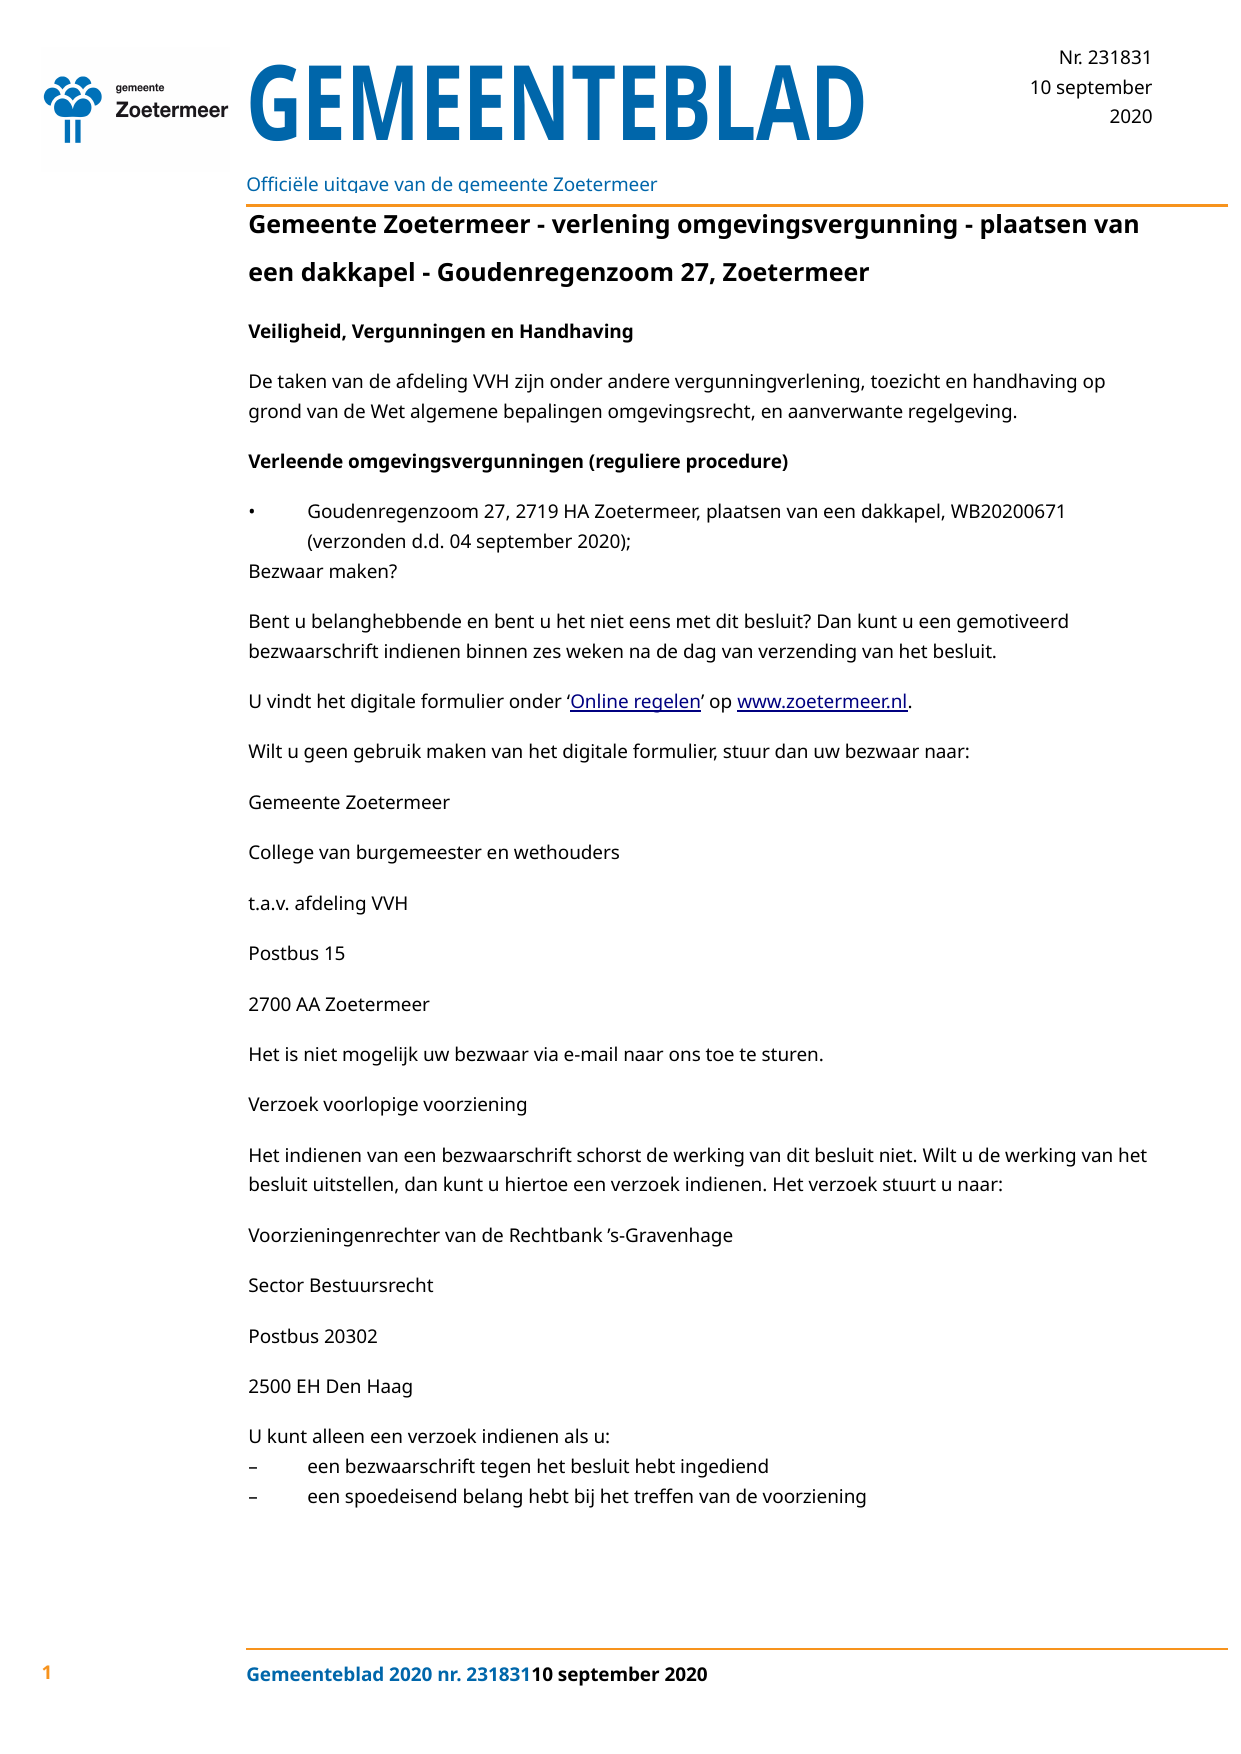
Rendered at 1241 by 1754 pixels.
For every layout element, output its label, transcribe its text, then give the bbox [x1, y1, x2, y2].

text Bezwaar maken? [248, 558, 1152, 584]
text De taken van de afdeling VVH zijn onder andere vergunningverlening, toezicht en handhaving op grond van de Wet algemene bepalingen omgevingsrecht, en aanverwante regelgeving. [248, 368, 1152, 424]
text Wilt u geen gebruik maken van het digitale formulier, stuur dan uw bezwaar naar: [248, 739, 1152, 764]
text College van burgemeester en wethouders [248, 839, 1152, 865]
text Voorzieningenrechter van de Rechtbank ’s-Gravenhage [248, 1222, 1152, 1248]
text t.a.v. afdeling VVH [248, 890, 1152, 916]
text Verzoek voorlopige voorziening [248, 1092, 1152, 1117]
text Veiligheid, Vergunningen en Handhaving [248, 318, 1152, 344]
text Sector Bestuursrecht [248, 1272, 1152, 1298]
list Goudenregenzoom 27, 2719 HA Zoetermeer, plaatsen van een dakkapel, WB20200671 (verzonden d.d. 04 september 2020); [248, 499, 1152, 554]
text Gemeente Zoetermeer [248, 789, 1152, 815]
text Postbus 15 [248, 940, 1152, 966]
picture [41, 47, 231, 172]
text Verleende omgevingsvergunningen (reguliere procedure) [248, 448, 1152, 474]
text Gemeente Zoetermeer - verlening omgevingsvergunning - plaatsen van een dakkapel - Goudenregenzoom 27, Zoetermeer [248, 207, 1152, 288]
text U kunt alleen een verzoek indienen als u: [248, 1424, 1152, 1449]
text 2500 EH Den Haag [248, 1373, 1152, 1399]
text Bent u belanghebbende en bent u het niet eens met dit besluit? Dan kunt u een gemotiveerd bezwaarschrift indienen binnen zes weken na de dag van verzending van het besluit. [248, 608, 1152, 664]
text Het indienen van een bezwaarschrift schorst de werking van dit besluit niet. Wilt u de werking van het besluit uitstellen, dan kunt u hiertoe een verzoek indienen. Het verzoek stuurt u naar: [248, 1142, 1152, 1197]
text Postbus 20302 [248, 1323, 1152, 1349]
text Het is niet mogelijk uw bezwaar via e-mail naar ons toe te sturen. [248, 1041, 1152, 1067]
text 2700 AA Zoetermeer [248, 991, 1152, 1017]
list een bezwaarschrift tegen het besluit hebt ingediend [248, 1453, 1152, 1479]
text U vindt het digitale formulier onder ‘Online regelen’ op www.zoetermeer.nl. [248, 688, 1152, 714]
list een spoedeisend belang hebt bij het treffen van de voorziening [248, 1483, 1152, 1509]
